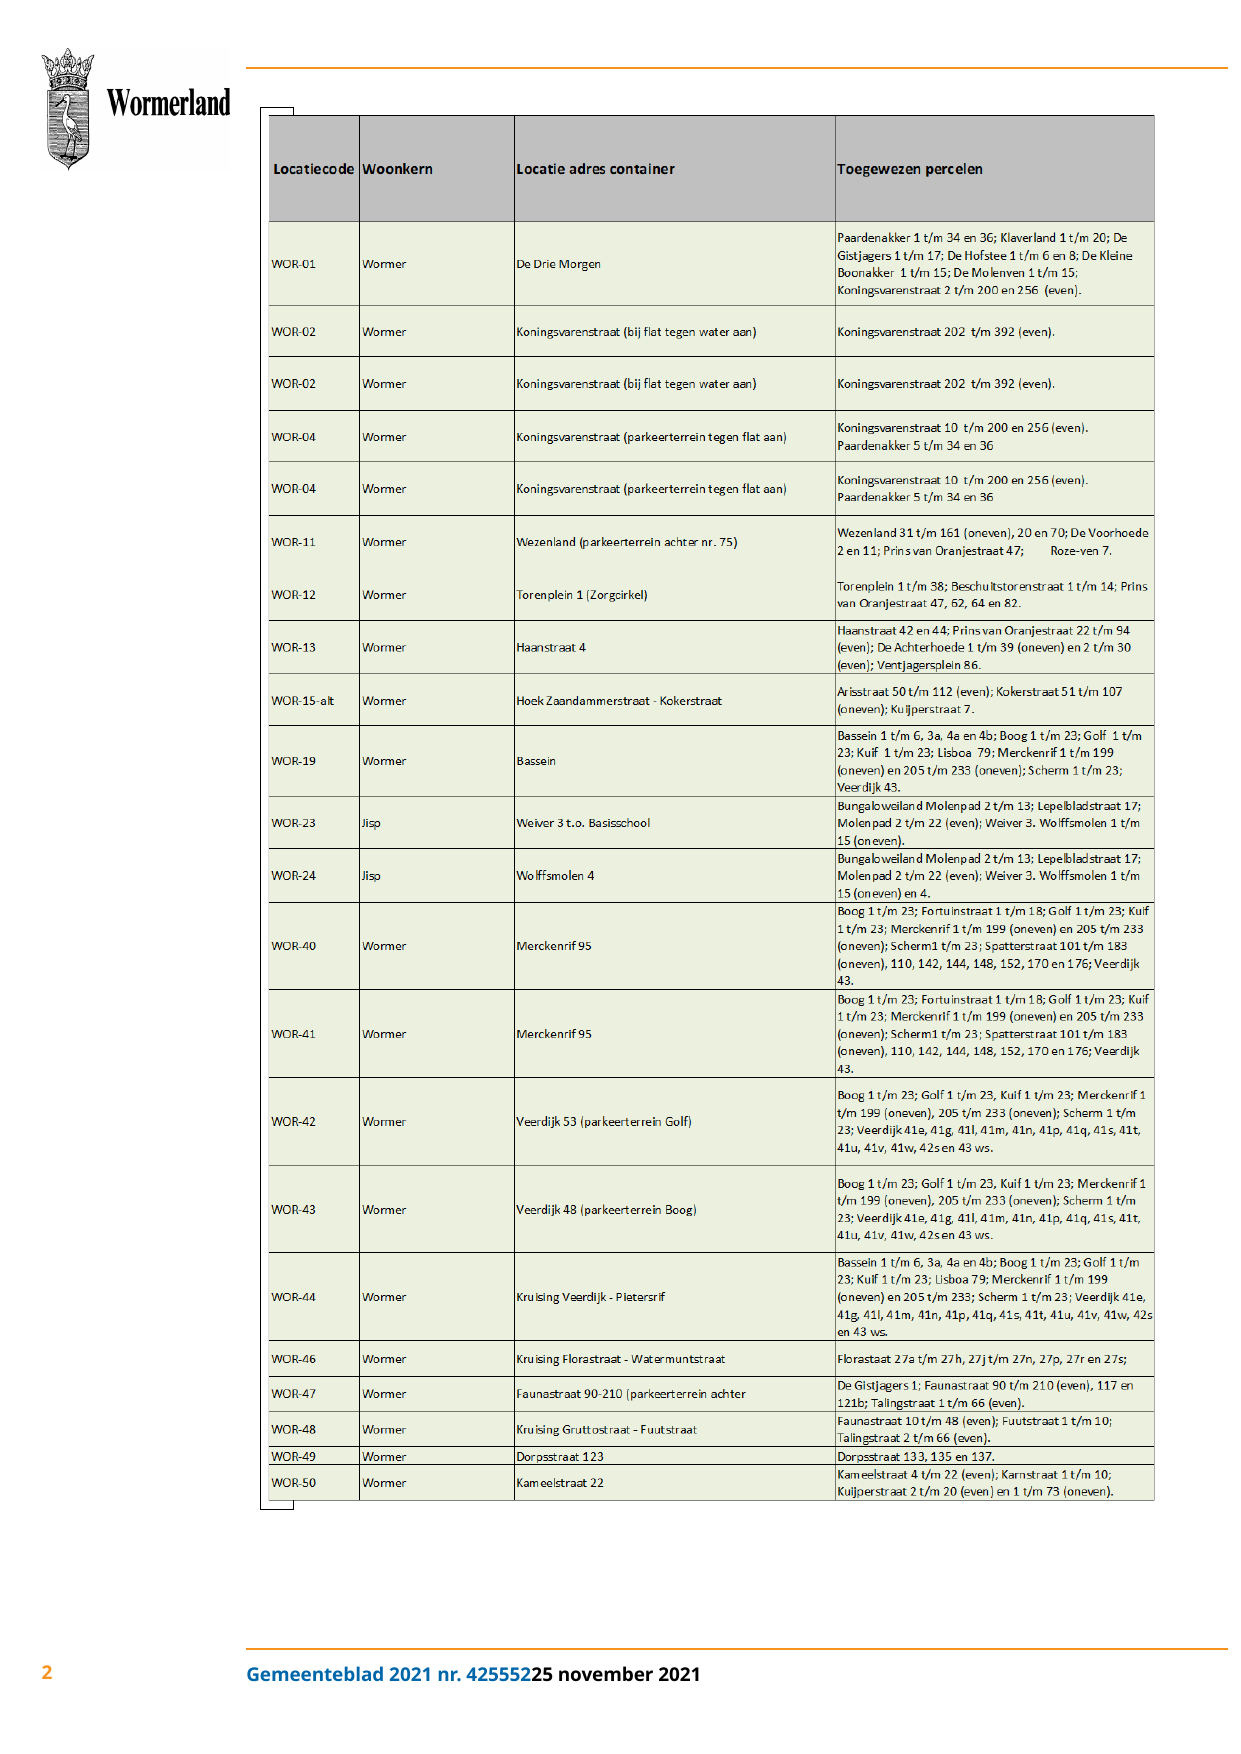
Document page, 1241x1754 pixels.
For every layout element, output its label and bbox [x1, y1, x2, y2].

picture [268, 115, 1155, 1501]
picture [41, 47, 231, 172]
